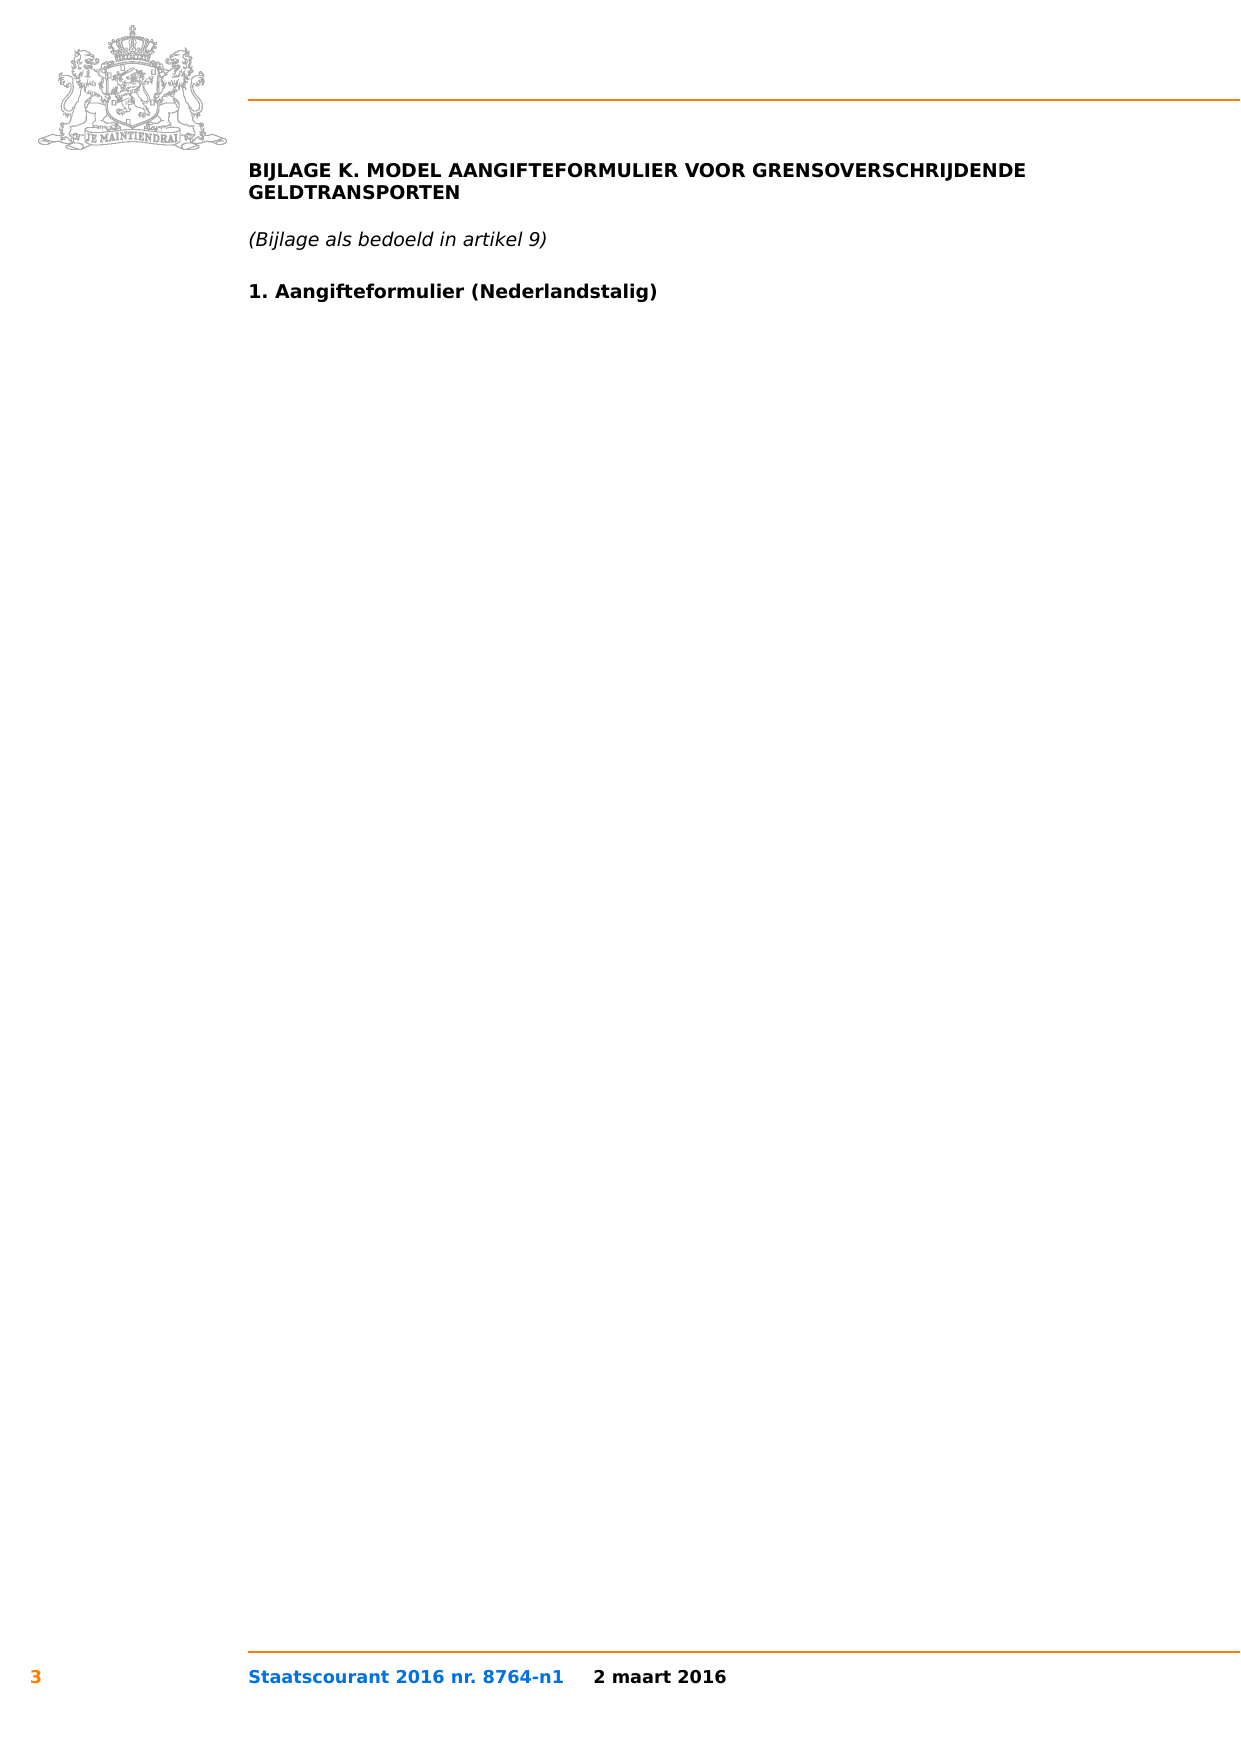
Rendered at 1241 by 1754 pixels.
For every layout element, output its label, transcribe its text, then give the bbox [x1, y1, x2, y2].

text (Bijlage als bedoeld in artikel 9) [248, 229, 1163, 251]
picture [38, 25, 227, 150]
subtitle BIJLAGE K. MODEL AANGIFTEFORMULIER VOOR GRENSOVERSCHRIJDENDE GELDTRANSPORTEN [248, 160, 1163, 204]
subtitle 1. Aangifteformulier (Nederlandstalig) [248, 281, 1163, 303]
